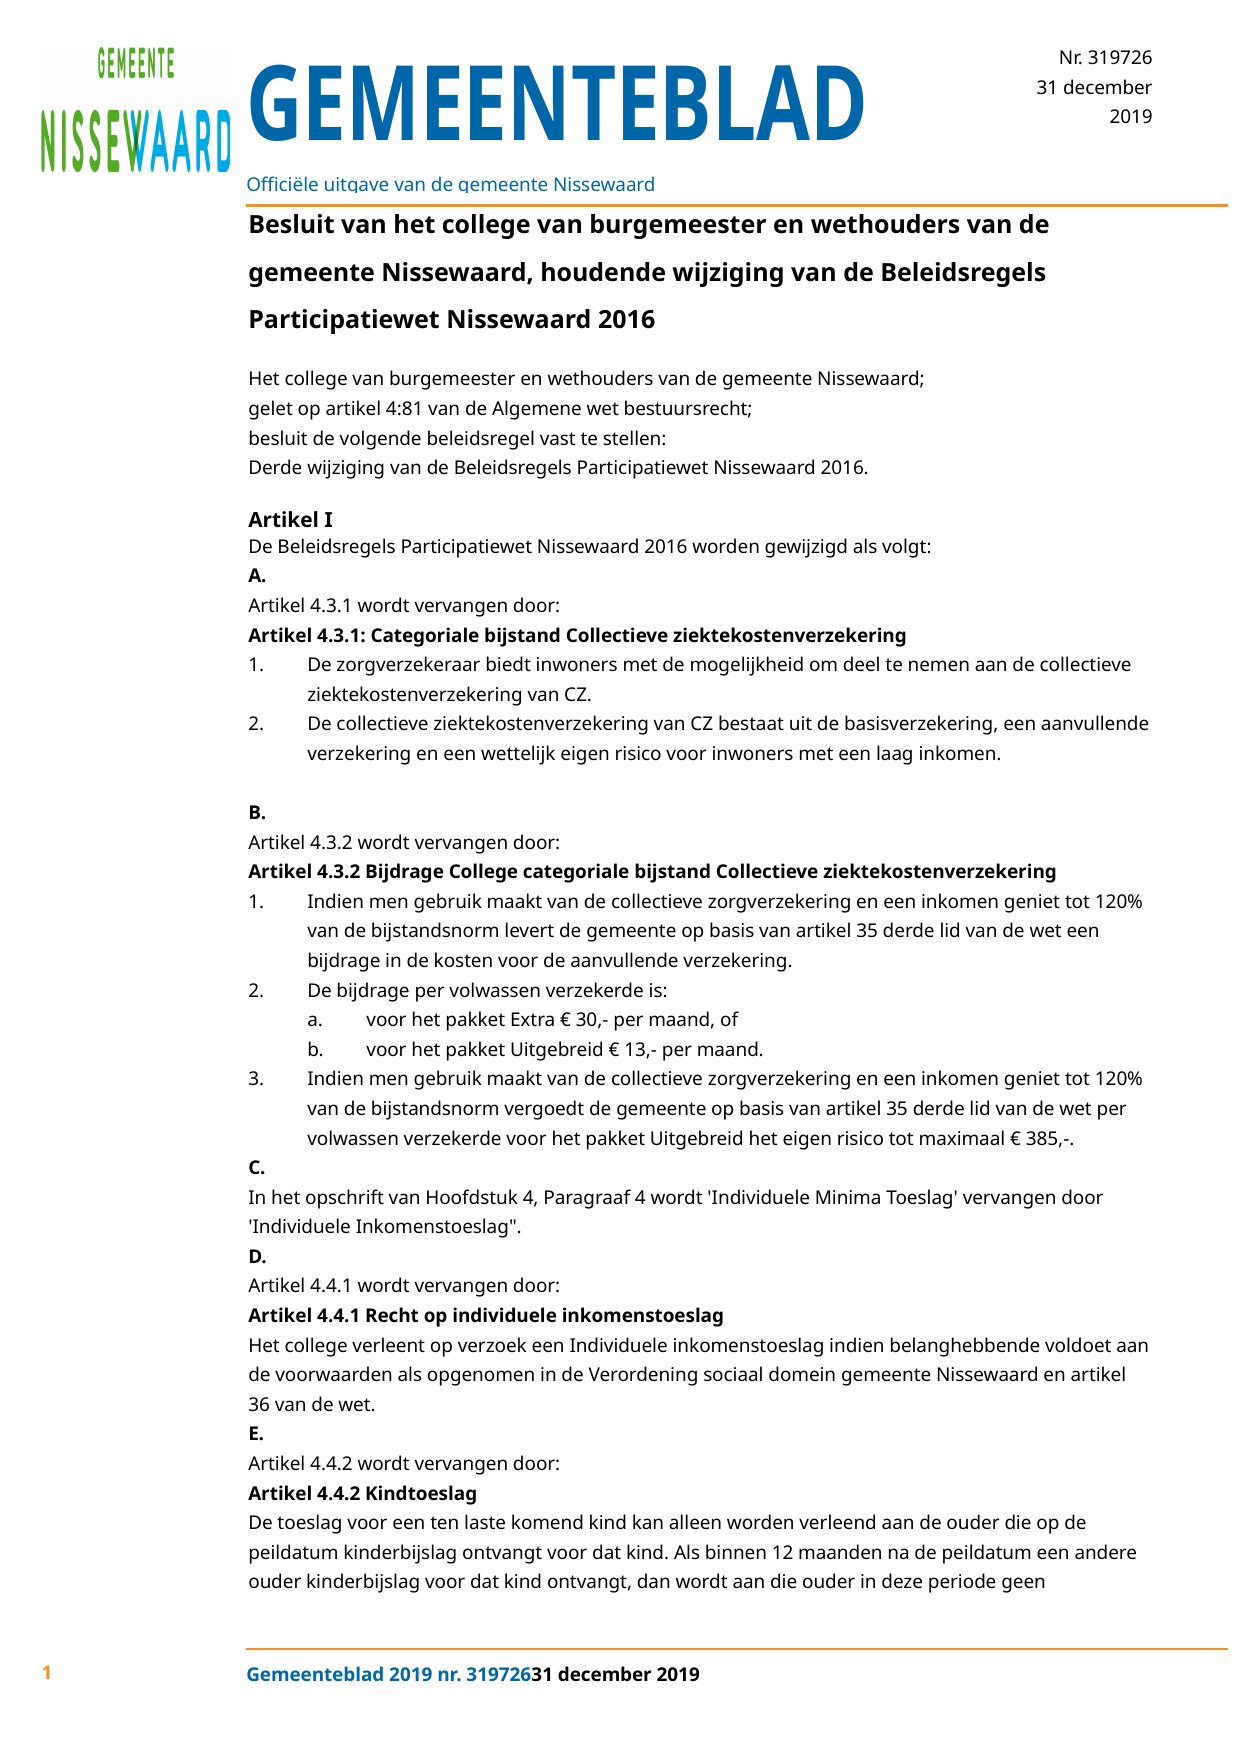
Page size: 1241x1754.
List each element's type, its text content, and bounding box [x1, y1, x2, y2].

picture [41, 47, 231, 172]
text A. [248, 563, 1152, 588]
list Indien men gebruik maakt van de collectieve zorgverzekering en een inkomen geniet tot 120% van de bijstandsnorm levert de gemeente op basis van artikel 35 derde lid van de wet een bijdrage in de kosten voor de aanvullende verzekering. [248, 888, 1152, 973]
text Artikel 4.4.2 wordt vervangen door: [248, 1450, 1152, 1476]
text Artikel 4.4.1 wordt vervangen door: [248, 1273, 1152, 1298]
list Indien men gebruik maakt van de collectieve zorgverzekering en een inkomen geniet tot 120% van de bijstandsnorm vergoedt de gemeente op basis van artikel 35 derde lid van de wet per volwassen verzekerde voor het pakket Uitgebreid het eigen risico tot maximaal € 385,-. [248, 1066, 1152, 1151]
text E. [248, 1421, 1152, 1446]
text Het college van burgemeester en wethouders van de gemeente Nissewaard; [248, 366, 1152, 391]
text D. [248, 1243, 1152, 1269]
text Artikel 4.3.1 wordt vervangen door: [248, 592, 1152, 618]
picture [201, 122, 206, 138]
picture [222, 122, 227, 160]
list De collectieve ziektekostenverzekering van CZ bestaat uit de basisverzekering, een aanvullende verzekering en een wettelijk eigen risico voor inwoners met een laag inkomen. [248, 711, 1152, 766]
text Derde wijziging van de Beleidsregels Participatiewet Nissewaard 2016. [248, 454, 1152, 480]
picture [200, 151, 206, 172]
text C. [248, 1154, 1152, 1180]
text Artikel 4.4.1 Recht op individuele inkomenstoeslag [248, 1302, 1152, 1328]
list De bijdrage per volwassen verzekerde is: [248, 977, 1152, 1003]
text Artikel 4.3.2 wordt vervangen door: [248, 829, 1152, 855]
text B. [248, 799, 1152, 825]
text besluit de volgende beleidsregel vast te stellen: [248, 425, 1152, 450]
text Artikel 4.4.2 Kindtoeslag [248, 1480, 1152, 1506]
list De zorgverzekeraar biedt inwoners met de mogelijkheid om deel te nemen aan de collectieve ziektekostenverzekering van CZ. [248, 651, 1152, 707]
picture [154, 157, 165, 172]
picture [176, 157, 187, 172]
text Het college verleent op verzoek een Individuele inkomenstoeslag indien belanghebbende voldoet aan de voorwaarden als opgenomen in de Verordening sociaal domein gemeente Nissewaard en artikel 36 van de wet. [248, 1332, 1152, 1417]
list voor het pakket Uitgebreid € 13,- per maand. [307, 1036, 1152, 1062]
text Artikel 4.3.1: Categoriale bijstand Collectieve ziektekostenverzekering [248, 622, 1152, 648]
list voor het pakket Extra € 30,- per maand, of [307, 1006, 1152, 1032]
text De toeslag voor een ten laste komend kind kan alleen worden verleend aan de ouder die op de peildatum kinderbijslag ontvangt voor dat kind. Als binnen 12 maanden na de peildatum een andere ouder kinderbijslag voor dat kind ontvangt, dan wordt aan die ouder in deze periode geen [248, 1509, 1152, 1594]
text Artikel 4.3.2 Bijdrage College categoriale bijstand Collectieve ziektekostenverzekering [248, 858, 1152, 884]
text Besluit van het college van burgemeester en wethouders van de gemeente Nissewaard, houdende wijziging van de Beleidsregels Participatiewet Nissewaard 2016 [248, 207, 1152, 336]
text Artikel I [248, 505, 1152, 533]
text gelet op artikel 4:81 van de Algemene wet bestuursrecht; [248, 395, 1152, 421]
text De Beleidsregels Participatiewet Nissewaard 2016 worden gewijzigd als volgt: [248, 533, 1152, 559]
text In het opschrift van Hoofdstuk 4, Paragraaf 4 wordt 'Individuele Minima Toeslag' vervangen door 'Individuele Inkomenstoeslag". [248, 1184, 1152, 1239]
